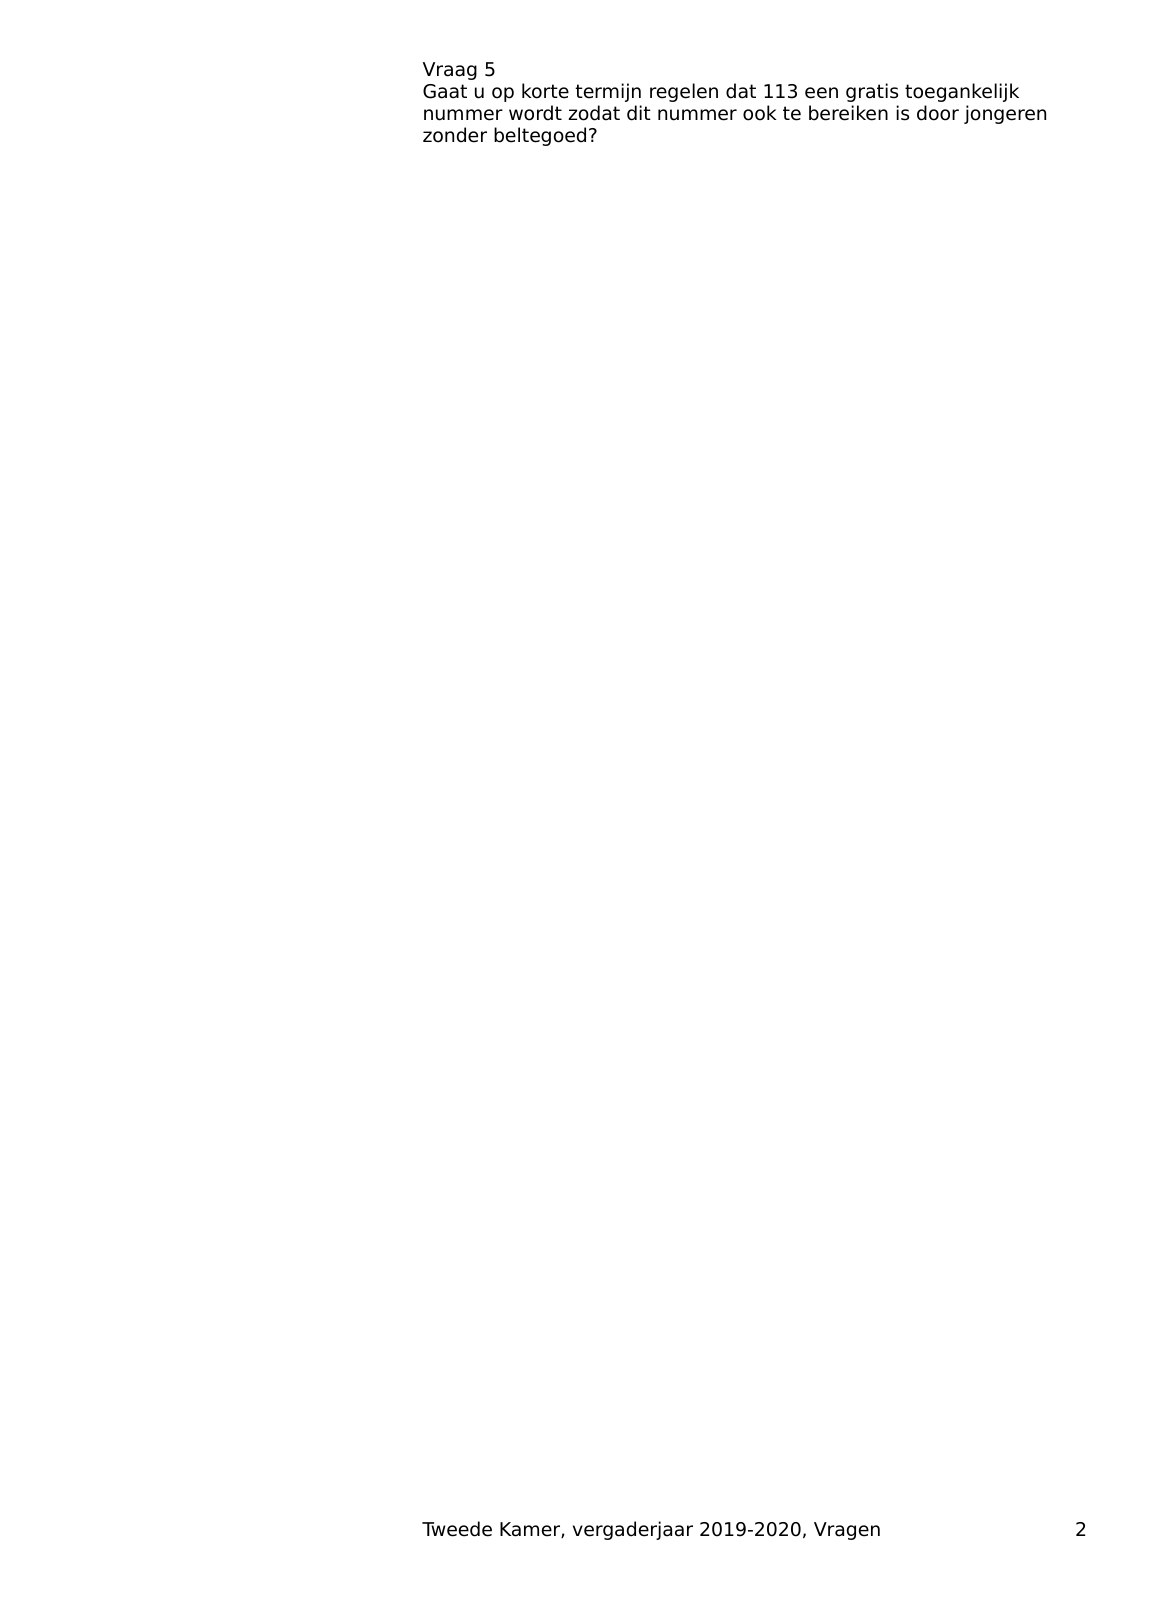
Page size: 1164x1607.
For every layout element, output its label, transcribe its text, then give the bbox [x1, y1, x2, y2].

text Gaat u op korte termijn regelen dat 113 een gratis toegankelijk nummer wordt zodat dit nummer ook te bereiken is door jongeren zonder beltegoed? [422, 81, 1087, 147]
text Vraag 5 [422, 59, 1087, 81]
